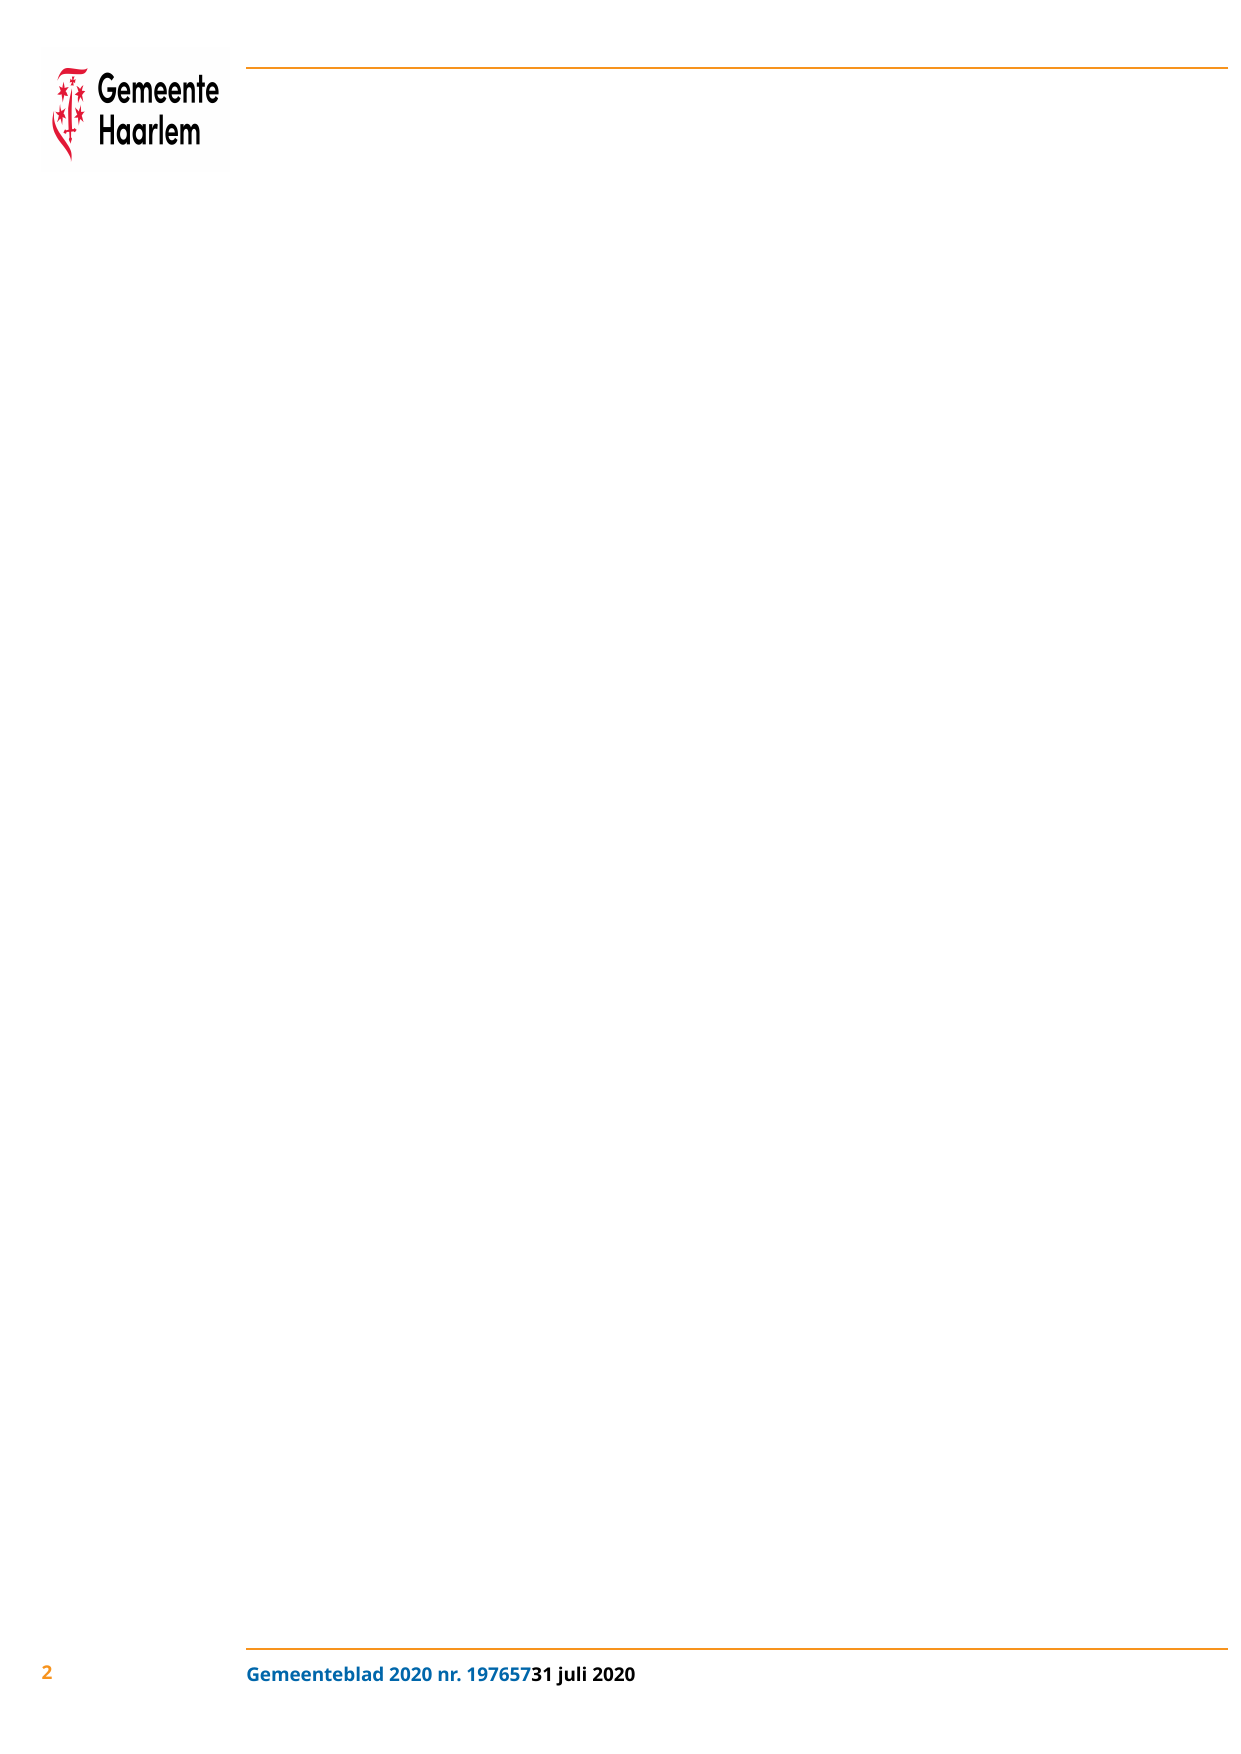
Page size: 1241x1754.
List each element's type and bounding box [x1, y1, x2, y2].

picture [41, 47, 231, 172]
